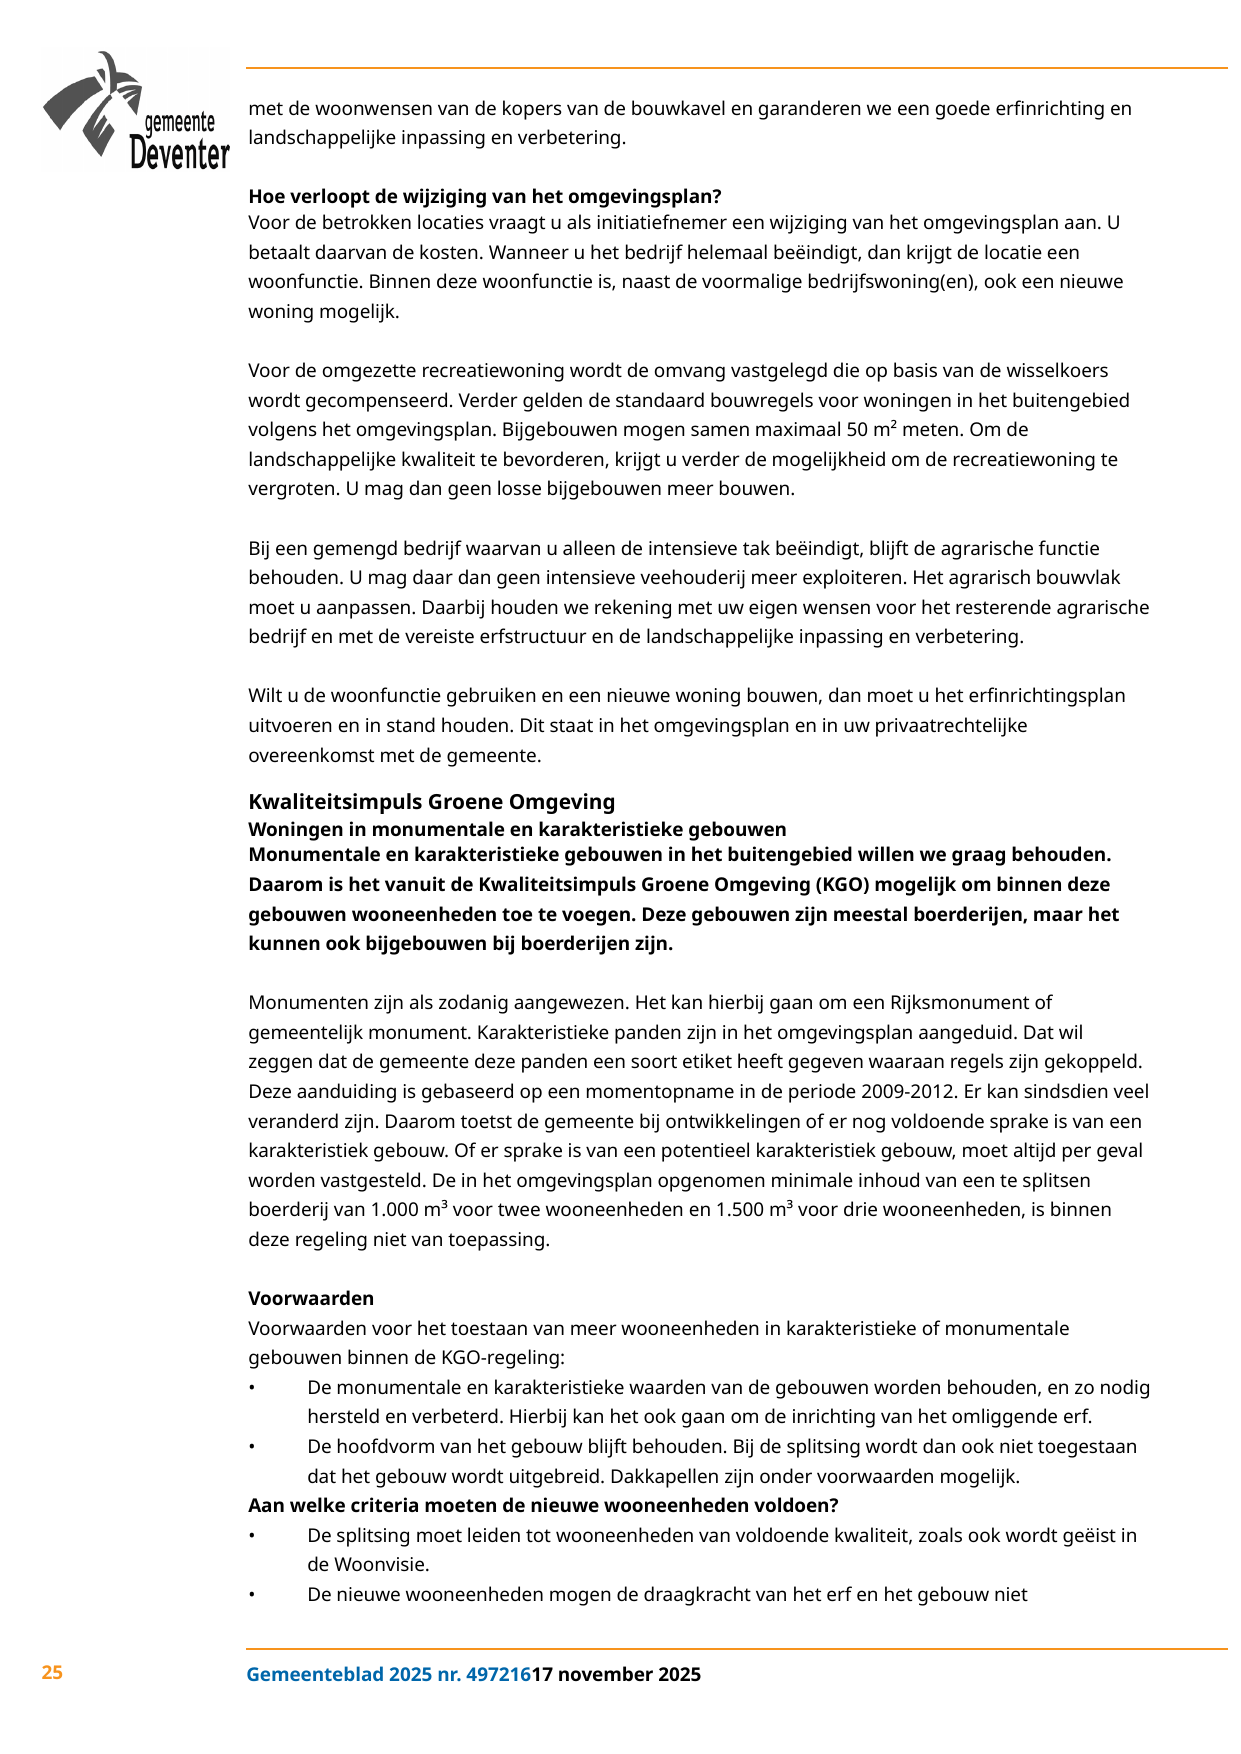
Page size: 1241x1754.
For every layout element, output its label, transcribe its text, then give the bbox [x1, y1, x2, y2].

text met de woonwensen van de kopers van de bouwkavel en garanderen we een goede erfinrichting en landschappelijke inpassing en verbetering. [248, 95, 1152, 150]
text Hoe verloopt de wijziging van het omgevingsplan? [248, 183, 1152, 209]
text Kwaliteitsimpuls Groene Omgeving [248, 787, 1152, 816]
text Monumenten zijn als zodanig aangewezen. Het kan hierbij gaan om een Rijksmonument of gemeentelijk monument. Karakteristieke panden zijn in het omgevingsplan aangeduid. Dat wil zeggen dat de gemeente deze panden een soort etiket heeft gegeven waaraan regels zijn gekoppeld. Deze aanduiding is gebaseerd op een momentopname in de periode 2009-2012. Er kan sindsdien veel veranderd zijn. Daarom toetst de gemeente bij ontwikkelingen of er nog voldoende sprake is van een karakteristiek gebouw. Of er sprake is van een potentieel karakteristiek gebouw, moet altijd per geval worden vastgesteld. De in het omgevingsplan opgenomen minimale inhoud van een te splitsen boerderij van 1.000 m³ voor twee wooneenheden en 1.500 m³ voor drie wooneenheden, is binnen deze regeling niet van toepassing. [248, 989, 1152, 1252]
text Wilt u de woonfunctie gebruiken en een nieuwe woning bouwen, dan moet u het erfinrichtingsplan uitvoeren en in stand houden. Dit staat in het omgevingsplan en in uw privaatrechtelijke overeenkomst met de gemeente. [248, 683, 1152, 767]
text Aan welke criteria moeten de nieuwe wooneenheden voldoen? [248, 1492, 1152, 1518]
picture [41, 47, 231, 172]
list De hoofdvorm van het gebouw blijft behouden. Bij de splitsing wordt dan ook niet toegestaan dat het gebouw wordt uitgebreid. Dakkapellen zijn onder voorwaarden mogelijk. [248, 1433, 1152, 1488]
text Voorwaarden voor het toestaan van meer wooneenheden in karakteristieke of monumentale gebouwen binnen de KGO-regeling: [248, 1315, 1152, 1370]
list De splitsing moet leiden tot wooneenheden van voldoende kwaliteit, zoals ook wordt geëist in de Woonvisie. [248, 1522, 1152, 1577]
list De nieuwe wooneenheden mogen de draagkracht van het erf en het gebouw niet [248, 1581, 1152, 1607]
text Monumentale en karakteristieke gebouwen in het buitengebied willen we graag behouden. Daarom is het vanuit de Kwaliteitsimpuls Groene Omgeving (KGO) mogelijk om binnen deze gebouwen wooneenheden toe te voegen. Deze gebouwen zijn meestal boerderijen, maar het kunnen ook bijgebouwen bij boerderijen zijn. [248, 842, 1152, 956]
list De monumentale en karakteristieke waarden van de gebouwen worden behouden, en zo nodig hersteld en verbeterd. Hierbij kan het ook gaan om de inrichting van het omliggende erf. [248, 1374, 1152, 1429]
text Voor de omgezette recreatiewoning wordt de omvang vastgelegd die op basis van de wisselkoers wordt gecompenseerd. Verder gelden de standaard bouwregels voor woningen in het buitengebied volgens het omgevingsplan. Bijgebouwen mogen samen maximaal 50 m² meten. Om de landschappelijke kwaliteit te bevorderen, krijgt u verder de mogelijkheid om de recreatiewoning te vergroten. U mag dan geen losse bijgebouwen meer bouwen. [248, 357, 1152, 501]
text Voorwaarden [248, 1285, 1152, 1311]
text Woningen in monumentale en karakteristieke gebouwen [248, 816, 1152, 842]
text Voor de betrokken locaties vraagt u als initiatiefnemer een wijziging van het omgevingsplan aan. U betaalt daarvan de kosten. Wanneer u het bedrijf helemaal beëindigt, dan krijgt de locatie een woonfunctie. Binnen deze woonfunctie is, naast de voormalige bedrijfswoning(en), ook een nieuwe woning mogelijk. [248, 209, 1152, 324]
text Bij een gemengd bedrijf waarvan u alleen de intensieve tak beëindigt, blijft de agrarische functie behouden. U mag daar dan geen intensieve veehouderij meer exploiteren. Het agrarisch bouwvlak moet u aanpassen. Daarbij houden we rekening met uw eigen wensen voor het resterende agrarische bedrijf en met de vereiste erfstructuur en de landschappelijke inpassing en verbetering. [248, 535, 1152, 649]
